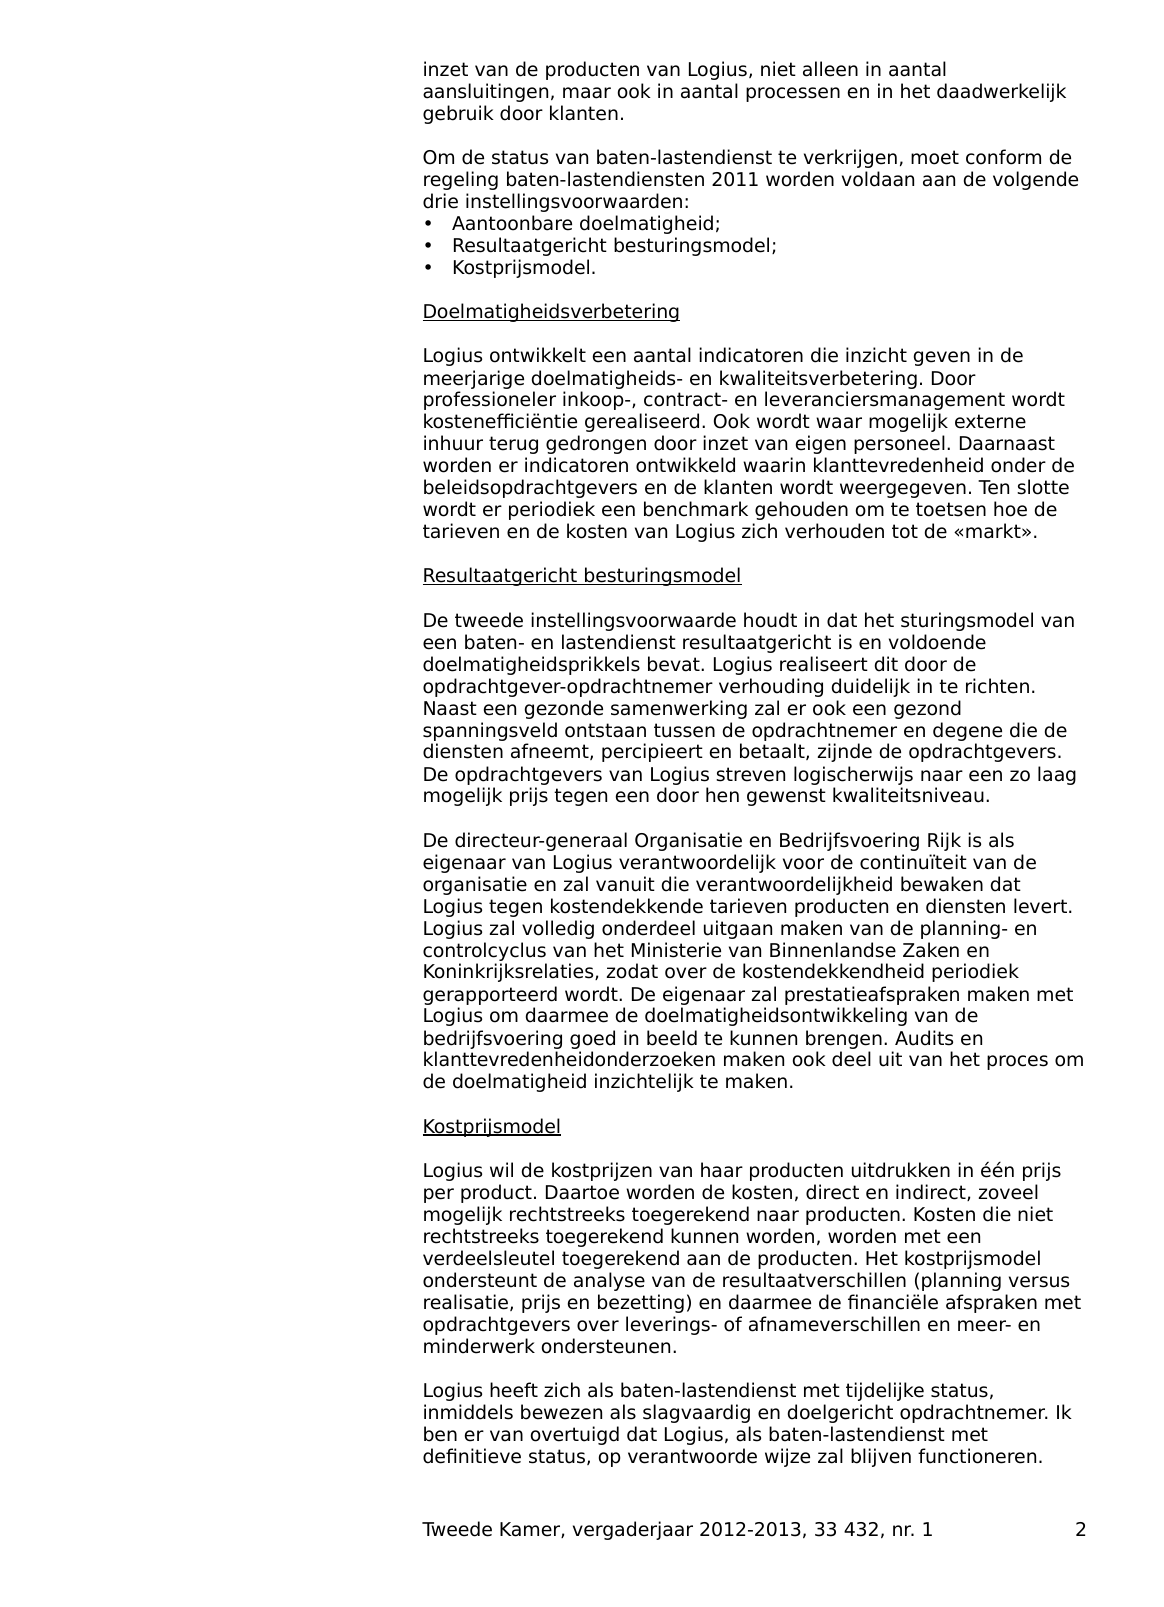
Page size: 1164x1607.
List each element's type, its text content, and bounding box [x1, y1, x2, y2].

text Om de status van baten-lastendienst te verkrijgen, moet conform de regeling baten-lastendiensten 2011 worden voldaan aan de volgende drie instellingsvoorwaarden: [422, 147, 1087, 213]
subtitle Doelmatigheidsverbetering [422, 301, 1087, 323]
text Logius heeft zich als baten-lastendienst met tijdelijke status, inmiddels bewezen als slagvaardig en doelgericht opdrachtnemer. Ik ben er van overtuigd dat Logius, als baten-lastendienst met definitieve status, op verantwoorde wijze zal blijven functioneren. [422, 1380, 1087, 1468]
text Logius ontwikkelt een aantal indicatoren die inzicht geven in de meerjarige doelmatigheids- en kwaliteitsverbetering. Door professioneler inkoop-, contract- en leveranciersmanagement wordt kostenefficiëntie gerealiseerd. Ook wordt waar mogelijk externe inhuur terug gedrongen door inzet van eigen personeel. Daarnaast worden er indicatoren ontwikkeld waarin klanttevredenheid onder de beleidsopdrachtgevers en de klanten wordt weergegeven. Ten slotte wordt er periodiek een benchmark gehouden om te toetsen hoe de tarieven en de kosten van Logius zich verhouden tot de «markt». [422, 345, 1087, 543]
text • Aantoonbare doelmatigheid; [422, 213, 1087, 235]
text De tweede instellingsvoorwaarde houdt in dat het sturingsmodel van een baten- en lastendienst resultaatgericht is en voldoende doelmatigheidsprikkels bevat. Logius realiseert dit door de opdrachtgever-opdrachtnemer verhouding duidelijk in te richten. Naast een gezonde samenwerking zal er ook een gezond spanningsveld ontstaan tussen de opdrachtnemer en degene die de diensten afneemt, percipieert en betaalt, zijnde de opdrachtgevers. De opdrachtgevers van Logius streven logischerwijs naar een zo laag mogelijk prijs tegen een door hen gewenst kwaliteitsniveau. [422, 609, 1087, 807]
text inzet van de producten van Logius, niet alleen in aantal aansluitingen, maar ook in aantal processen en in het daadwerkelijk gebruik door klanten. [422, 59, 1087, 125]
subtitle Resultaatgericht besturingsmodel [422, 565, 1087, 587]
text Logius wil de kostprijzen van haar producten uitdrukken in één prijs per product. Daartoe worden de kosten, direct en indirect, zoveel mogelijk rechtstreeks toegerekend naar producten. Kosten die niet rechtstreeks toegerekend kunnen worden, worden met een verdeelsleutel toegerekend aan de producten. Het kostprijsmodel ondersteunt de analyse van de resultaatverschillen (planning versus realisatie, prijs en bezetting) en daarmee de financiële afspraken met opdrachtgevers over leverings- of afnameverschillen en meer- en minderwerk ondersteunen. [422, 1160, 1087, 1357]
text • Resultaatgericht besturingsmodel; [422, 235, 1087, 257]
text De directeur-generaal Organisatie en Bedrijfsvoering Rijk is als eigenaar van Logius verantwoordelijk voor de continuïteit van de organisatie en zal vanuit die verantwoordelijkheid bewaken dat Logius tegen kostendekkende tarieven producten en diensten levert. Logius zal volledig onderdeel uitgaan maken van de planning- en controlcyclus van het Ministerie van Binnenlandse Zaken en Koninkrijksrelaties, zodat over de kostendekkendheid periodiek gerapporteerd wordt. De eigenaar zal prestatieafspraken maken met Logius om daarmee de doelmatigheidsontwikkeling van de bedrijfsvoering goed in beeld te kunnen brengen. Audits en klanttevredenheidonderzoeken maken ook deel uit van het proces om de doelmatigheid inzichtelijk te maken. [422, 829, 1087, 1093]
text • Kostprijsmodel. [422, 257, 1087, 279]
subtitle Kostprijsmodel [422, 1116, 1087, 1137]
